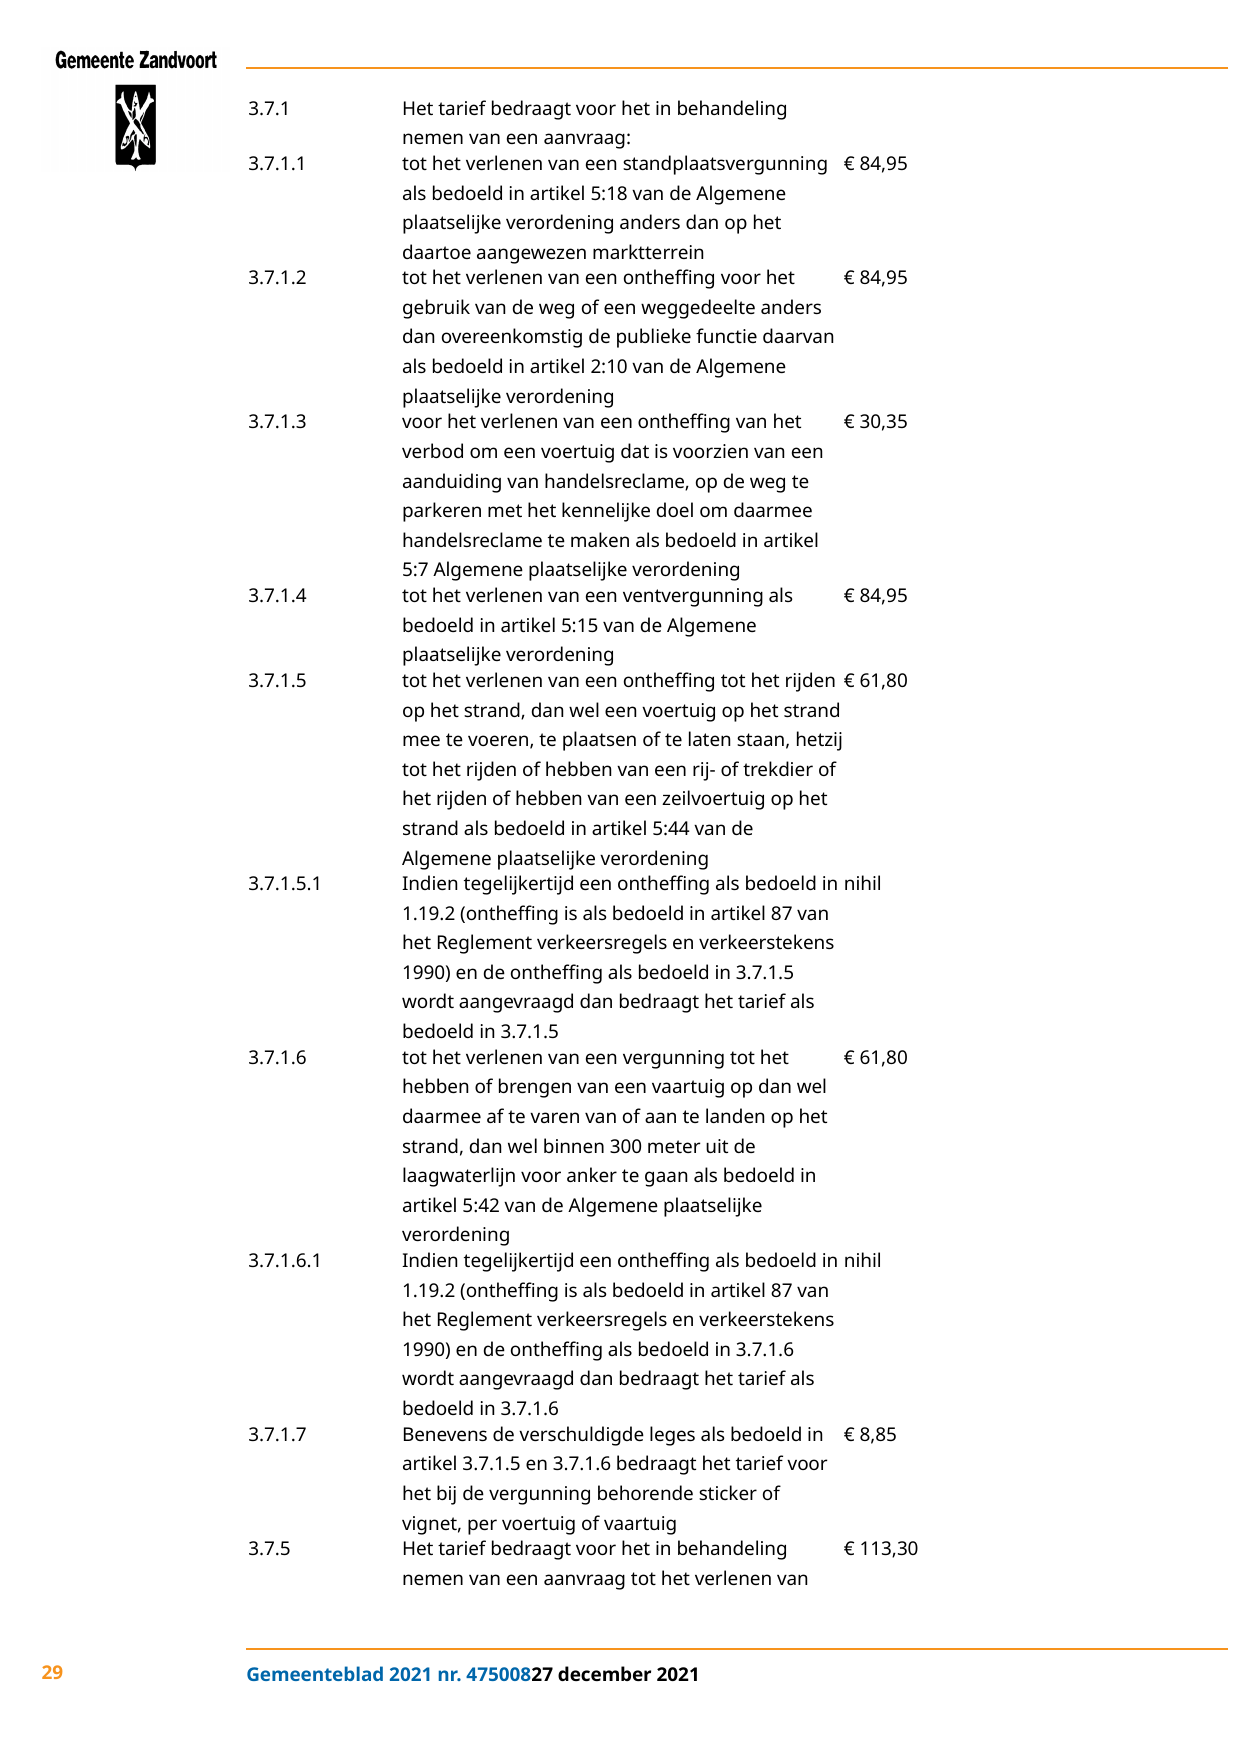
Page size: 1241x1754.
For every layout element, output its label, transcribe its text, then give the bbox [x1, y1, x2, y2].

table_cell Het tarief bedraagt voor het in behandeling nemen van een aanvraag: [402, 95, 844, 150]
table_cell 3.7.1.6 [248, 1044, 402, 1247]
table_cell voor het verlenen van een ontheffing van het verbod om een voertuig dat is voorzien van een aanduiding van handelsreclame, op de weg te parkeren met het kennelijke doel om daarmee handelsreclame te maken als bedoeld in artikel 5:7 Algemene plaatselijke verordening [402, 409, 844, 582]
table_cell 3.7.1.5 [248, 667, 402, 870]
table_cell € 84,95 [844, 265, 998, 409]
picture [41, 47, 231, 172]
table_cell 3.7.1.6.1 [248, 1247, 402, 1421]
table_cell [998, 1044, 1152, 1247]
table_cell € 61,80 [844, 667, 998, 870]
table_cell [998, 667, 1152, 870]
table_cell 3.7.1.2 [248, 265, 402, 409]
table_cell 3.7.1.4 [248, 582, 402, 667]
table_cell 3.7.1.1 [248, 150, 402, 264]
table_cell [998, 870, 1152, 1044]
table_cell € 113,30 [844, 1535, 998, 1591]
table_cell tot het verlenen van een vergunning tot het hebben of brengen van een vaartuig op dan wel daarmee af te varen van of aan te landen op het strand, dan wel binnen 300 meter uit de laagwaterlijn voor anker te gaan als bedoeld in artikel 5:42 van de Algemene plaatselijke verordening [402, 1044, 844, 1247]
table_cell € 30,35 [844, 409, 998, 582]
table_cell tot het verlenen van een ventvergunning als bedoeld in artikel 5:15 van de Algemene plaatselijke verordening [402, 582, 844, 667]
table_cell Benevens de verschuldigde leges als bedoeld in artikel 3.7.1.5 en 3.7.1.6 bedraagt het tarief voor het bij de vergunning behorende sticker of vignet, per voertuig of vaartuig [402, 1421, 844, 1535]
table_cell Het tarief bedraagt voor het in behandeling nemen van een aanvraag tot het verlenen van [402, 1535, 844, 1591]
table_cell tot het verlenen van een standplaatsvergunning als bedoeld in artikel 5:18 van de Algemene plaatselijke verordening anders dan op het daartoe aangewezen marktterrein [402, 150, 844, 264]
table_cell [844, 95, 998, 150]
table_cell [998, 1247, 1152, 1421]
table_cell [998, 150, 1152, 264]
table_cell nihil [844, 870, 998, 1044]
table_cell € 84,95 [844, 150, 998, 264]
table_cell [998, 582, 1152, 667]
table_cell Indien tegelijkertijd een ontheffing als bedoeld in 1.19.2 (ontheffing is als bedoeld in artikel 87 van het Reglement verkeersregels en verkeerstekens 1990) en de ontheffing als bedoeld in 3.7.1.5 wordt aangevraagd dan bedraagt het tarief als bedoeld in 3.7.1.5 [402, 870, 844, 1044]
table_cell € 84,95 [844, 582, 998, 667]
table_cell Indien tegelijkertijd een ontheffing als bedoeld in 1.19.2 (ontheffing is als bedoeld in artikel 87 van het Reglement verkeersregels en verkeerstekens 1990) en de ontheffing als bedoeld in 3.7.1.6 wordt aangevraagd dan bedraagt het tarief als bedoeld in 3.7.1.6 [402, 1247, 844, 1421]
table_cell nihil [844, 1247, 998, 1421]
table_cell € 61,80 [844, 1044, 998, 1247]
table_cell [998, 95, 1152, 150]
table_cell 3.7.1 [248, 95, 402, 150]
table_cell [998, 1421, 1152, 1535]
table_cell tot het verlenen van een ontheffing voor het gebruik van de weg of een weggedeelte anders dan overeenkomstig de publieke functie daarvan als bedoeld in artikel 2:10 van de Algemene plaatselijke verordening [402, 265, 844, 409]
table_cell 3.7.1.3 [248, 409, 402, 582]
table_cell tot het verlenen van een ontheffing tot het rijden op het strand, dan wel een voertuig op het strand mee te voeren, te plaatsen of te laten staan, hetzij tot het rijden of hebben van een rij- of trekdier of het rijden of hebben van een zeilvoertuig op het strand als bedoeld in artikel 5:44 van de Algemene plaatselijke verordening [402, 667, 844, 870]
table_cell [998, 265, 1152, 409]
table_cell [998, 1535, 1152, 1591]
table_cell [998, 409, 1152, 582]
table_cell 3.7.1.5.1 [248, 870, 402, 1044]
table_cell 3.7.5 [248, 1535, 402, 1591]
table_cell 3.7.1.7 [248, 1421, 402, 1535]
table_cell € 8,85 [844, 1421, 998, 1535]
